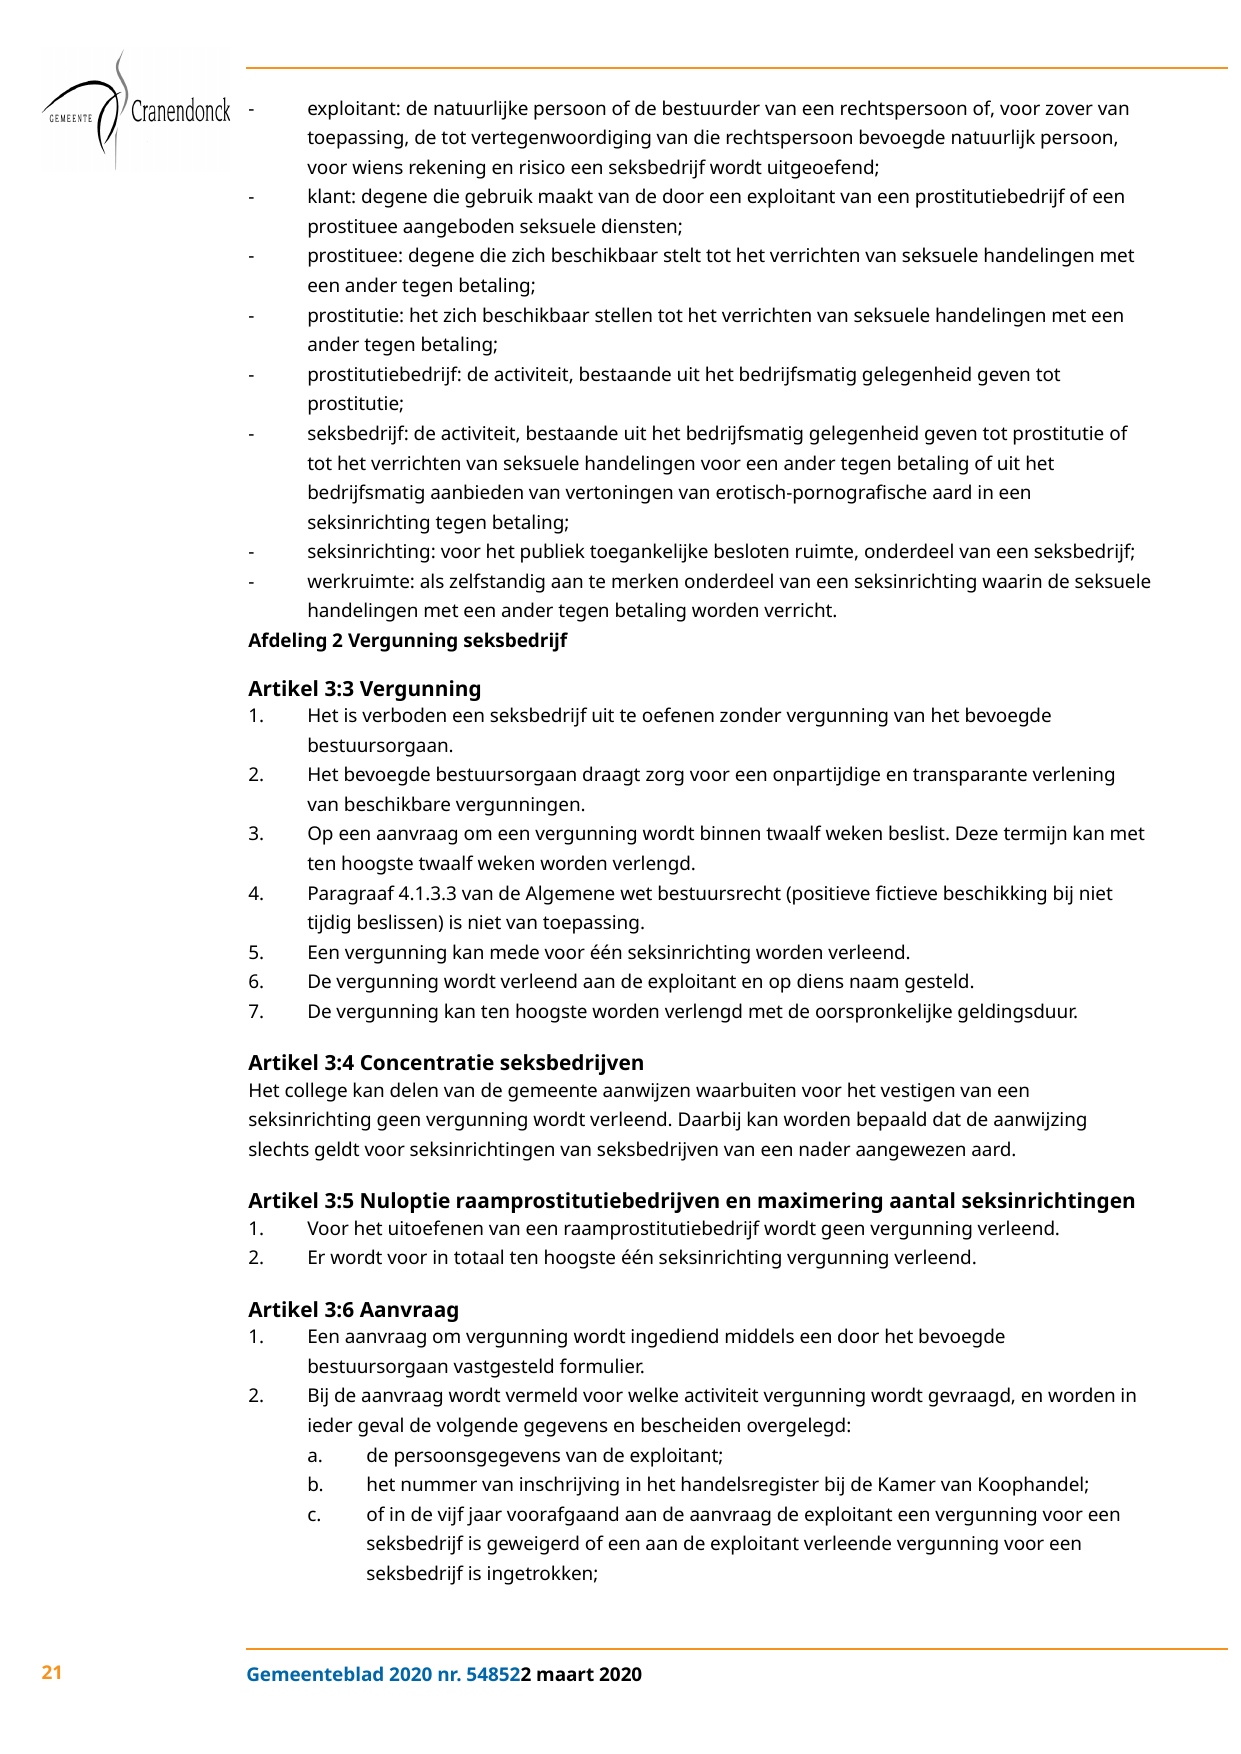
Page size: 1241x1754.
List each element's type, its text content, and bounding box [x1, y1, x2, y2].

list Bij de aanvraag wordt vermeld voor welke activiteit vergunning wordt gevraagd, en worden in ieder geval de volgende gegevens en bescheiden overgelegd: [248, 1383, 1152, 1438]
list Het bevoegde bestuursorgaan draagt zorg voor een onpartijdige en transparante verlening van beschikbare vergunningen. [248, 761, 1152, 817]
list Voor het uitoefenen van een raamprostitutiebedrijf wordt geen vergunning verleend. [248, 1215, 1152, 1241]
list prostitutiebedrijf: de activiteit, bestaande uit het bedrijfsmatig gelegenheid geven tot prostitutie; [248, 361, 1152, 416]
list Op een aanvraag om een vergunning wordt binnen twaalf weken beslist. Deze termijn kan met ten hoogste twaalf weken worden verlengd. [248, 821, 1152, 876]
list seksbedrijf: de activiteit, bestaande uit het bedrijfsmatig gelegenheid geven tot prostitutie of tot het verrichten van seksuele handelingen voor een ander tegen betaling of uit het bedrijfsmatig aanbieden van vertoningen van erotisch-pornografische aard in een seksinrichting tegen betaling; [248, 420, 1152, 535]
list of in de vijf jaar voorafgaand aan de aanvraag de exploitant een vergunning voor een seksbedrijf is geweigerd of een aan de exploitant verleende vergunning voor een seksbedrijf is ingetrokken; [307, 1501, 1152, 1586]
list Het is verboden een seksbedrijf uit te oefenen zonder vergunning van het bevoegde bestuursorgaan. [248, 702, 1152, 758]
list werkruimte: als zelfstandig aan te merken onderdeel van een seksinrichting waarin de seksuele handelingen met een ander tegen betaling worden verricht. [248, 568, 1152, 623]
text Het college kan delen van de gemeente aanwijzen waarbuiten voor het vestigen van een seksinrichting geen vergunning wordt verleend. Daarbij kan worden bepaald dat de aanwijzing slechts geldt voor seksinrichtingen van seksbedrijven van een nader aangewezen aard. [248, 1077, 1152, 1162]
list seksinrichting: voor het publiek toegankelijke besloten ruimte, onderdeel van een seksbedrijf; [248, 538, 1152, 564]
list klant: degene die gebruik maakt van de door een exploitant van een prostitutiebedrijf of een prostituee aangeboden seksuele diensten; [248, 183, 1152, 239]
text Afdeling 2 Vergunning seksbedrijf [248, 627, 1152, 653]
list De vergunning kan ten hoogste worden verlengd met de oorspronkelijke geldingsduur. [248, 998, 1152, 1024]
list Een vergunning kan mede voor één seksinrichting worden verleend. [248, 939, 1152, 965]
text Artikel 3:4 Concentratie seksbedrijven [248, 1048, 1152, 1077]
text Artikel 3:3 Vergunning [248, 674, 1152, 702]
text Artikel 3:5 Nuloptie raamprostitutiebedrijven en maximering aantal seksinrichtingen [248, 1187, 1152, 1215]
list Paragraaf 4.1.3.3 van de Algemene wet bestuursrecht (positieve fictieve beschikking bij niet tijdig beslissen) is niet van toepassing. [248, 880, 1152, 935]
list het nummer van inschrijving in het handelsregister bij de Kamer van Koophandel; [307, 1471, 1152, 1497]
list de persoonsgegevens van de exploitant; [307, 1442, 1152, 1467]
list De vergunning wordt verleend aan de exploitant en op diens naam gesteld. [248, 968, 1152, 994]
list exploitant: de natuurlijke persoon of de bestuurder van een rechtspersoon of, voor zover van toepassing, de tot vertegenwoordiging van die rechtspersoon bevoegde natuurlijk persoon, voor wiens rekening en risico een seksbedrijf wordt uitgeoefend; [248, 95, 1152, 180]
list prostituee: degene die zich beschikbaar stelt tot het verrichten van seksuele handelingen met een ander tegen betaling; [248, 243, 1152, 298]
text Artikel 3:6 Aanvraag [248, 1295, 1152, 1323]
list Een aanvraag om vergunning wordt ingediend middels een door het bevoegde bestuursorgaan vastgesteld formulier. [248, 1323, 1152, 1379]
picture [41, 47, 231, 172]
list prostitutie: het zich beschikbaar stellen tot het verrichten van seksuele handelingen met een ander tegen betaling; [248, 302, 1152, 357]
list Er wordt voor in totaal ten hoogste één seksinrichting vergunning verleend. [248, 1244, 1152, 1270]
